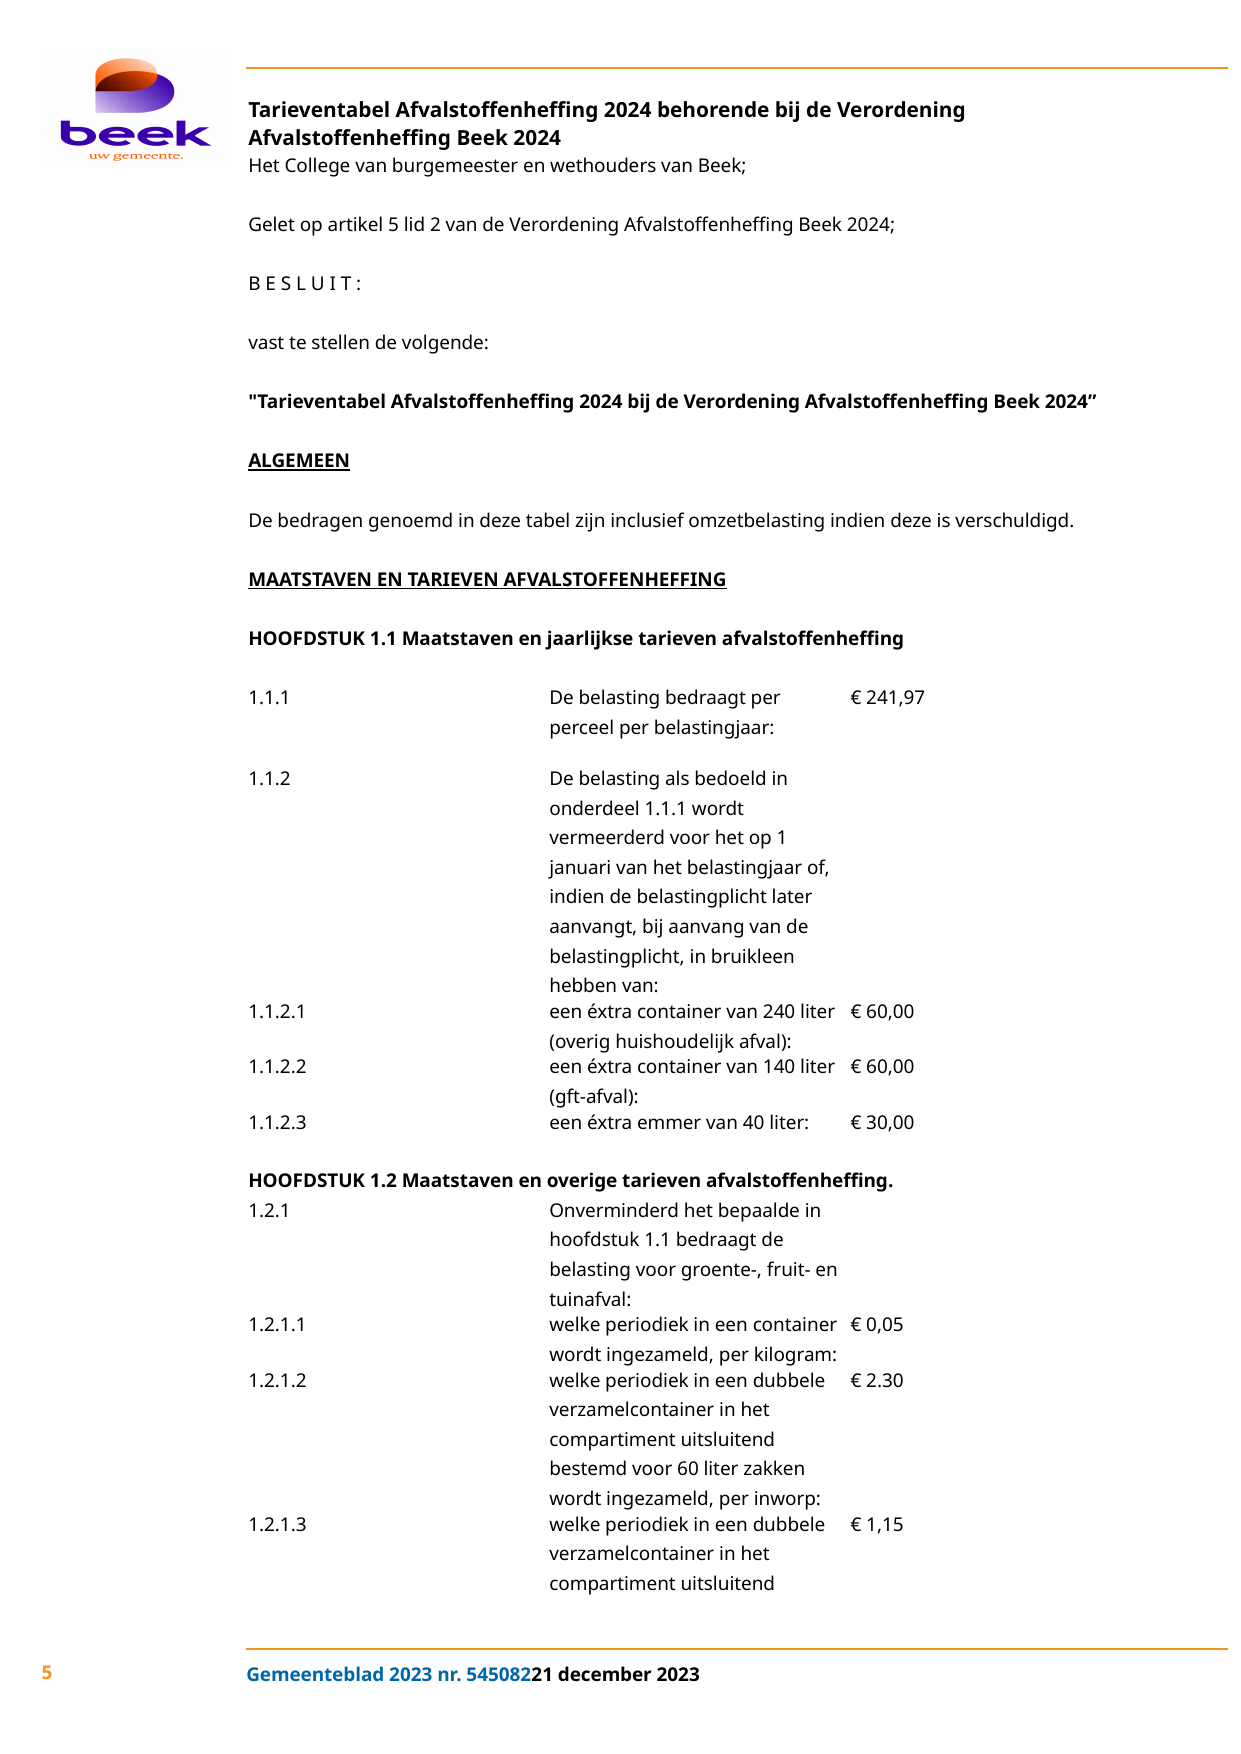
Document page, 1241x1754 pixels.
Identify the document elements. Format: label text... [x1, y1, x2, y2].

table_cell een éxtra container van 140 liter (gft-afval): [549, 1054, 850, 1109]
table_cell [850, 765, 1152, 998]
text B E S L U I T : [248, 270, 1152, 296]
table_cell € 30,00 [850, 1109, 1152, 1134]
text HOOFDSTUK 1.2 Maatstaven en overige tarieven afvalstoffenheffing. [248, 1167, 1152, 1193]
picture [41, 47, 231, 172]
table_cell De belasting als bedoeld in onderdeel 1.1.1 wordt vermeerderd voor het op 1 januari van het belastingjaar of, indien de belastingplicht later aanvangt, bij aanvang van de belastingplicht, in bruikleen hebben van: [549, 765, 850, 998]
table_header € 241,97 [850, 684, 1152, 740]
text De bedragen genoemd in deze tabel zijn inclusief omzetbelasting indien deze is verschuldigd. [248, 507, 1152, 532]
text MAATSTAVEN EN TARIEVEN AFVALSTOFFENHEFFING [248, 566, 1152, 592]
table_cell 1.1.2.2 [248, 1054, 549, 1109]
text "Tarieventabel Afvalstoffenheffing 2024 bij de Verordening Afvalstoffenheffing Beek 2024” [248, 388, 1152, 414]
table_cell welke periodiek in een dubbele verzamelcontainer in het compartiment uitsluitend bestemd voor 60 liter zakken wordt ingezameld, per inworp: [549, 1367, 850, 1511]
table_cell € 60,00 [850, 1054, 1152, 1109]
table_cell 1.2.1.3 [248, 1511, 549, 1596]
table_cell 1.1.2.1 [248, 998, 549, 1053]
text Tarieventabel Afvalstoffenheffing 2024 behorende bij de Verordening Afvalstoffenheffing Beek 2024 [248, 95, 1152, 152]
table_header Onverminderd het bepaalde in hoofdstuk 1.1 bedraagt de belasting voor groente-, fruit- en tuinafval: [549, 1197, 850, 1312]
table_cell welke periodiek in een container wordt ingezameld, per kilogram: [549, 1312, 850, 1367]
table_cell € 1,15 [850, 1511, 1152, 1596]
table_cell € 0,05 [850, 1312, 1152, 1367]
table_header 1.2.1 [248, 1197, 549, 1312]
text vast te stellen de volgende: [248, 329, 1152, 355]
table_cell 1.2.1.2 [248, 1367, 549, 1511]
table_header 1.1.1 [248, 684, 549, 740]
text Gelet op artikel 5 lid 2 van de Verordening Afvalstoffenheffing Beek 2024; [248, 211, 1152, 237]
text HOOFDSTUK 1.1 Maatstaven en jaarlijkse tarieven afvalstoffenheffing [248, 625, 1152, 651]
table_cell 1.1.2.3 [248, 1109, 549, 1134]
table_cell 1.2.1.1 [248, 1312, 549, 1367]
table_cell 1.1.2 [248, 765, 549, 998]
table_cell € 2.30 [850, 1367, 1152, 1511]
table_cell een éxtra container van 240 liter (overig huishoudelijk afval): [549, 998, 850, 1053]
text ALGEMEEN [248, 448, 1152, 473]
table_cell € 60,00 [850, 998, 1152, 1053]
table_cell een éxtra emmer van 40 liter: [549, 1109, 850, 1134]
table_cell [850, 740, 1152, 765]
table_cell welke periodiek in een dubbele verzamelcontainer in het compartiment uitsluitend [549, 1511, 850, 1596]
table_header [850, 1197, 1152, 1312]
text Het College van burgemeester en wethouders van Beek; [248, 152, 1152, 177]
table_header De belasting bedraagt per perceel per belastingjaar: [549, 684, 850, 740]
table_cell [248, 740, 549, 765]
table_cell [549, 740, 850, 765]
